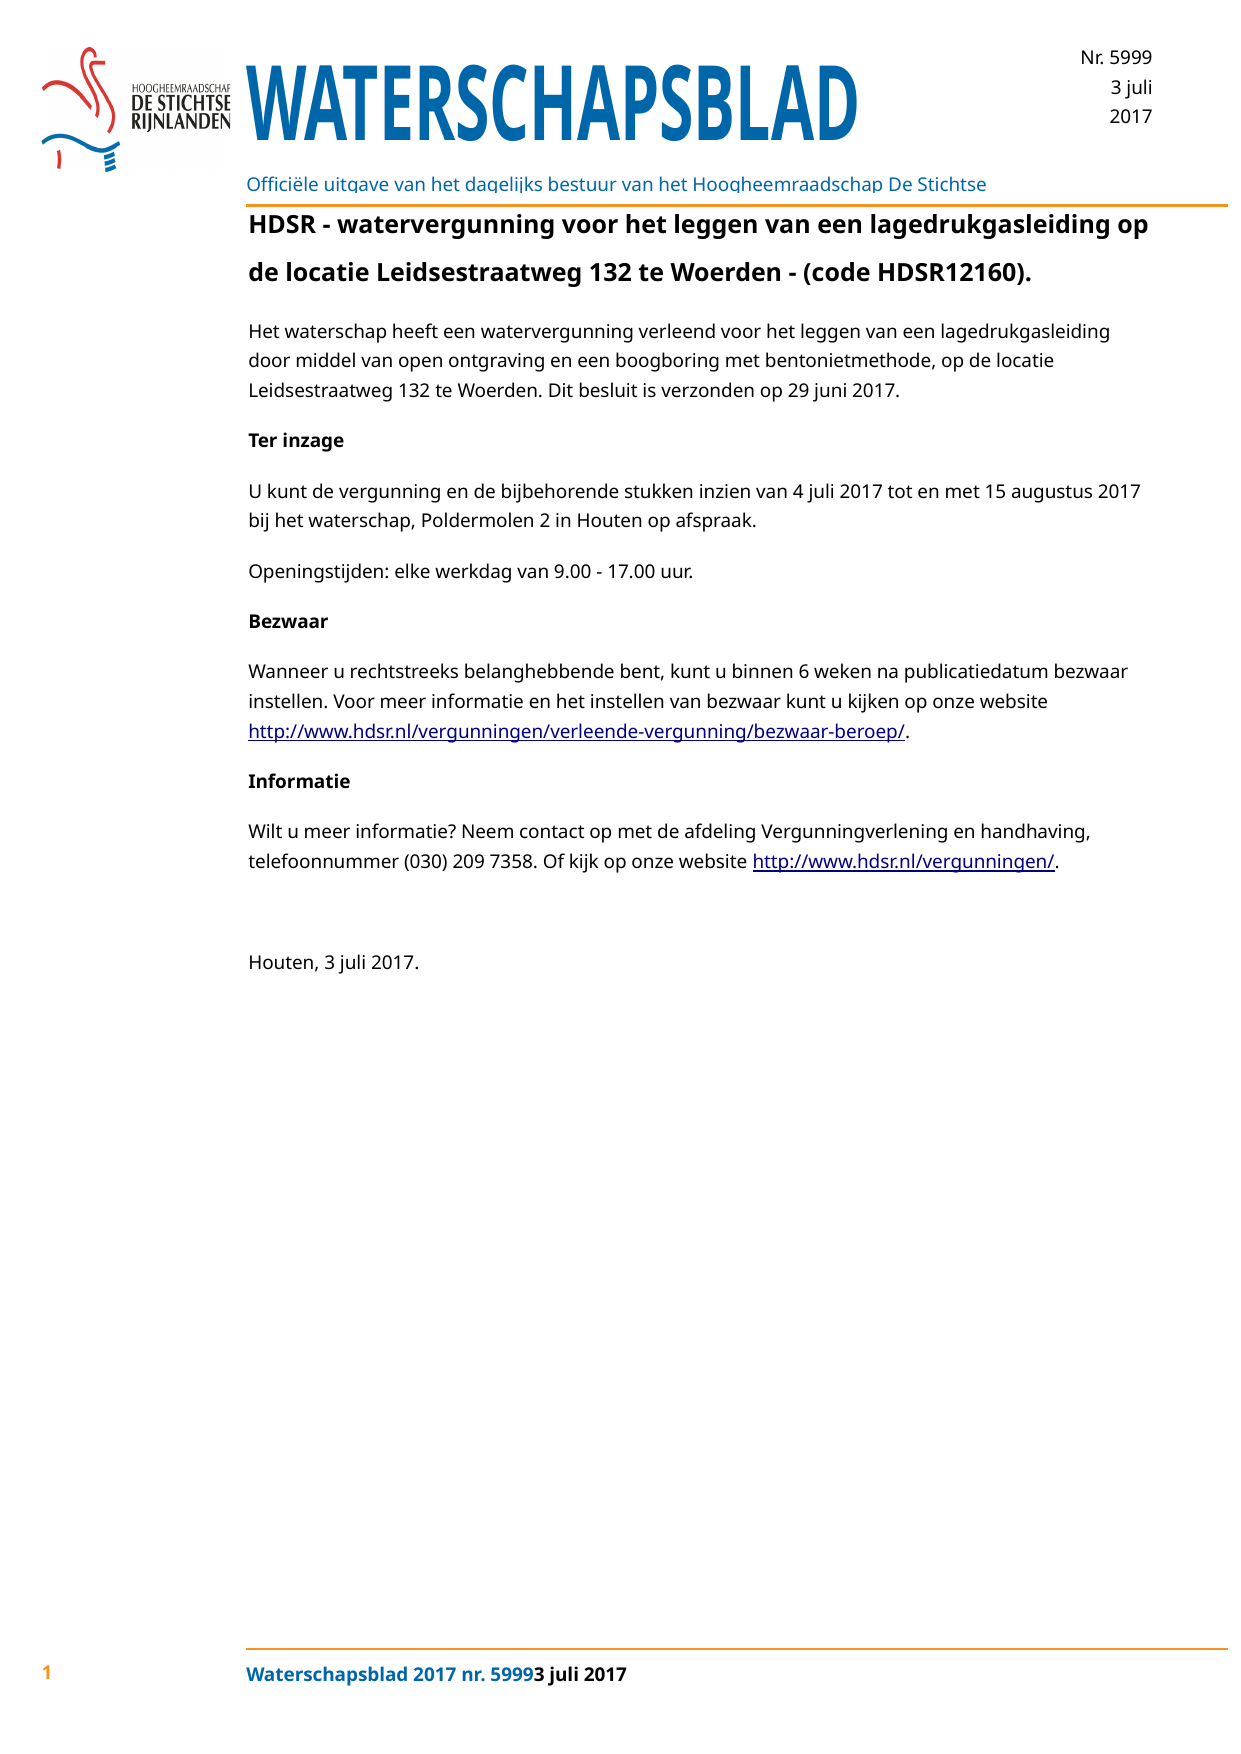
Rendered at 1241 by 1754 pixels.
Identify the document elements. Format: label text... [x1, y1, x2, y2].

text HDSR - watervergunning voor het leggen van een lagedrukgasleiding op de locatie Leidsestraatweg 132 te Woerden - (code HDSR12160). [248, 207, 1152, 288]
text U kunt de vergunning en de bijbehorende stukken inzien van 4 juli 2017 tot en met 15 augustus 2017 bij het waterschap, Poldermolen 2 in Houten op afspraak. [248, 478, 1152, 533]
text Het waterschap heeft een watervergunning verleend voor het leggen van een lagedrukgasleiding door middel van open ontgraving en een boogboring met bentonietmethode, op de locatie Leidsestraatweg 132 te Woerden. Dit besluit is verzonden op 29 juni 2017. [248, 318, 1152, 403]
text Wanneer u rechtstreeks belanghebbende bent, kunt u binnen 6 weken na publicatiedatum bezwaar instellen. Voor meer informatie en het instellen van bezwaar kunt u kijken op onze website http://www.hdsr.nl/vergunningen/verleende-vergunning/bezwaar-beroep/. [248, 659, 1152, 744]
picture [41, 47, 231, 172]
text Houten, 3 juli 2017. [248, 949, 1152, 975]
text Wilt u meer informatie? Neem contact op met de afdeling Vergunningverlening en handhaving, telefoonnummer (030) 209 7358. Of kijk op onze website http://www.hdsr.nl/vergunningen/. [248, 819, 1152, 874]
text Openingstijden: elke werkdag van 9.00 - 17.00 uur. [248, 558, 1152, 584]
text Informatie [248, 768, 1152, 794]
text Ter inzage [248, 427, 1152, 453]
text Bezwaar [248, 608, 1152, 634]
